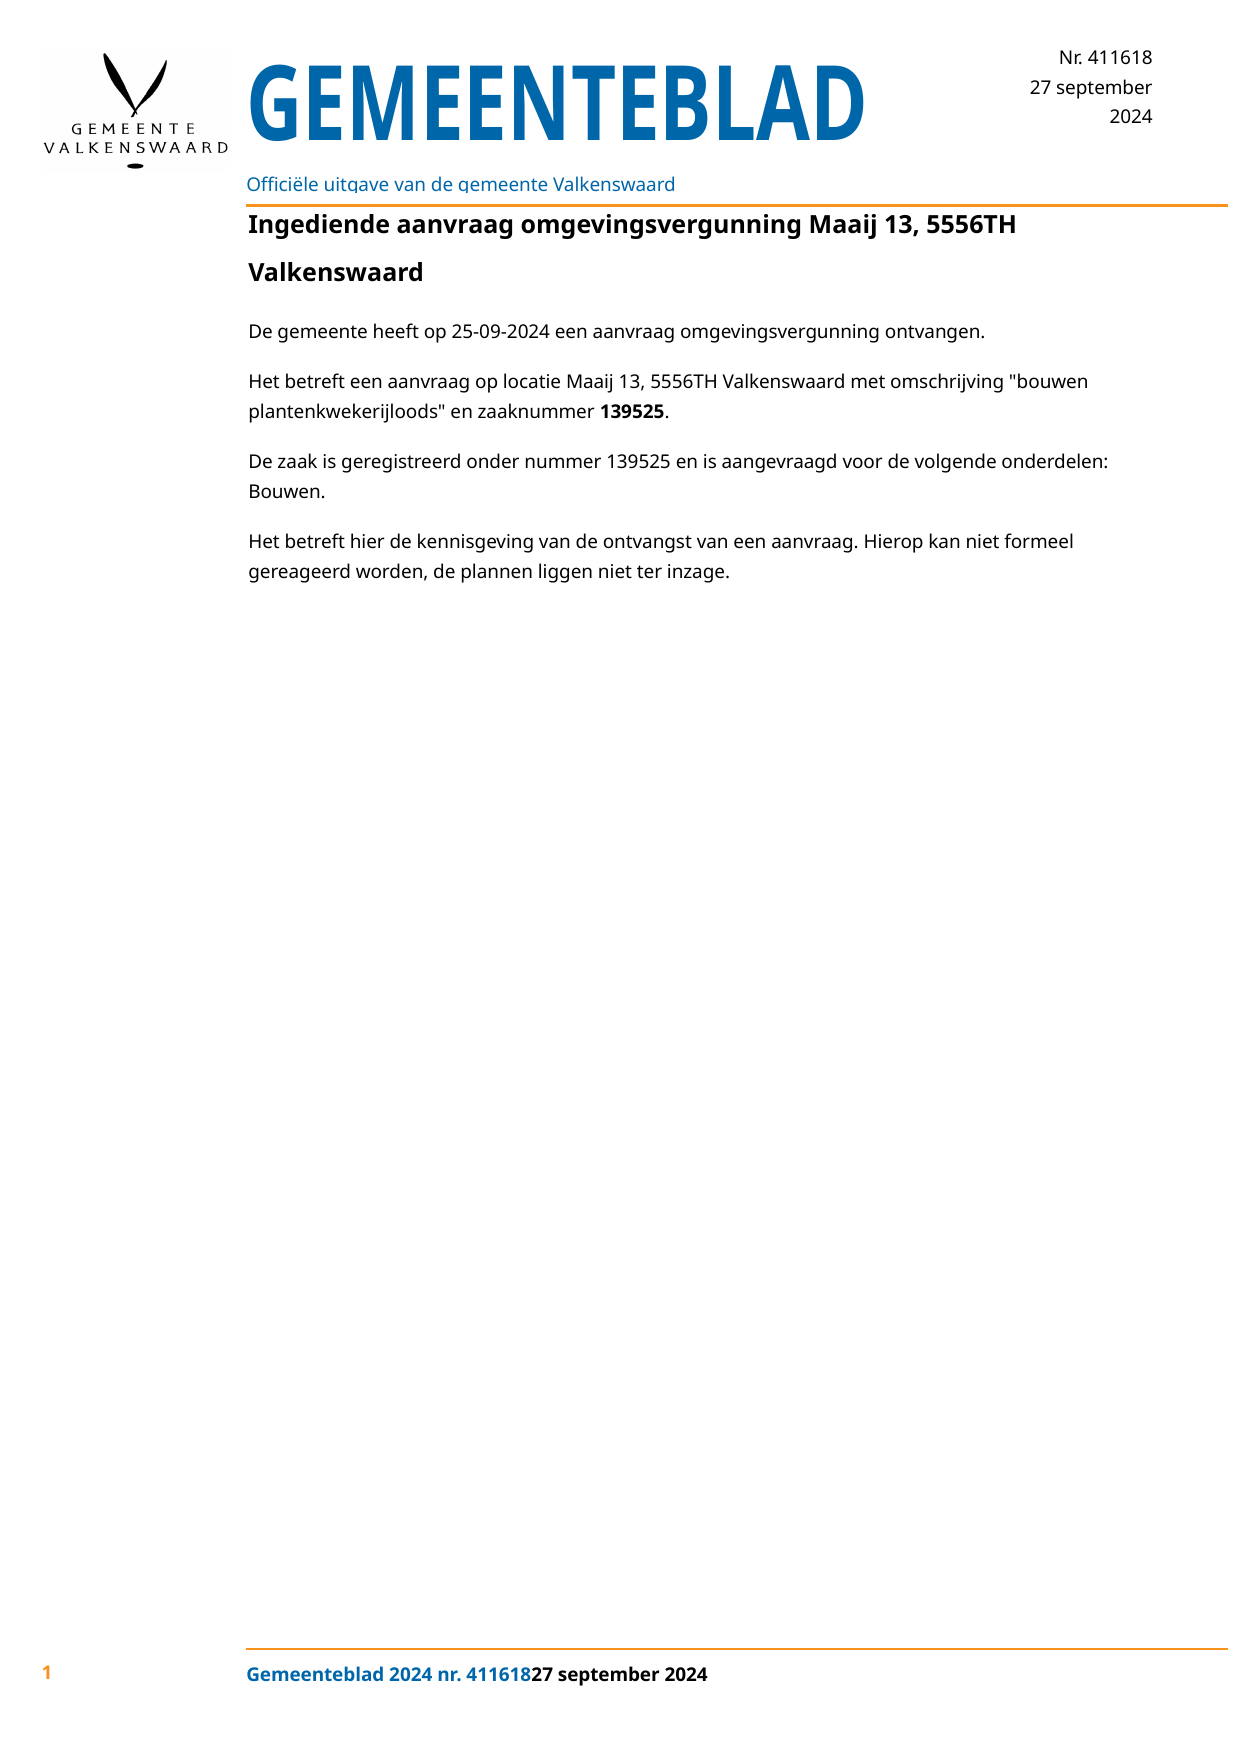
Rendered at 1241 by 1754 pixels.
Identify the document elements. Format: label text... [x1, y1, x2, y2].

text Ingediende aanvraag omgevingsvergunning Maaij 13, 5556TH Valkenswaard [248, 207, 1152, 288]
text De gemeente heeft op 25-09-2024 een aanvraag omgevingsvergunning ontvangen. [248, 318, 1152, 344]
picture [41, 47, 231, 172]
text Het betreft hier de kennisgeving van de ontvangst van een aanvraag. Hierop kan niet formeel gereageerd worden, de plannen liggen niet ter inzage. [248, 528, 1152, 584]
text Het betreft een aanvraag op locatie Maaij 13, 5556TH Valkenswaard met omschrijving "bouwen plantenkwekerijloods" en zaaknummer 139525. [248, 368, 1152, 424]
text De zaak is geregistreerd onder nummer 139525 en is aangevraagd voor de volgende onderdelen: Bouwen. [248, 448, 1152, 504]
